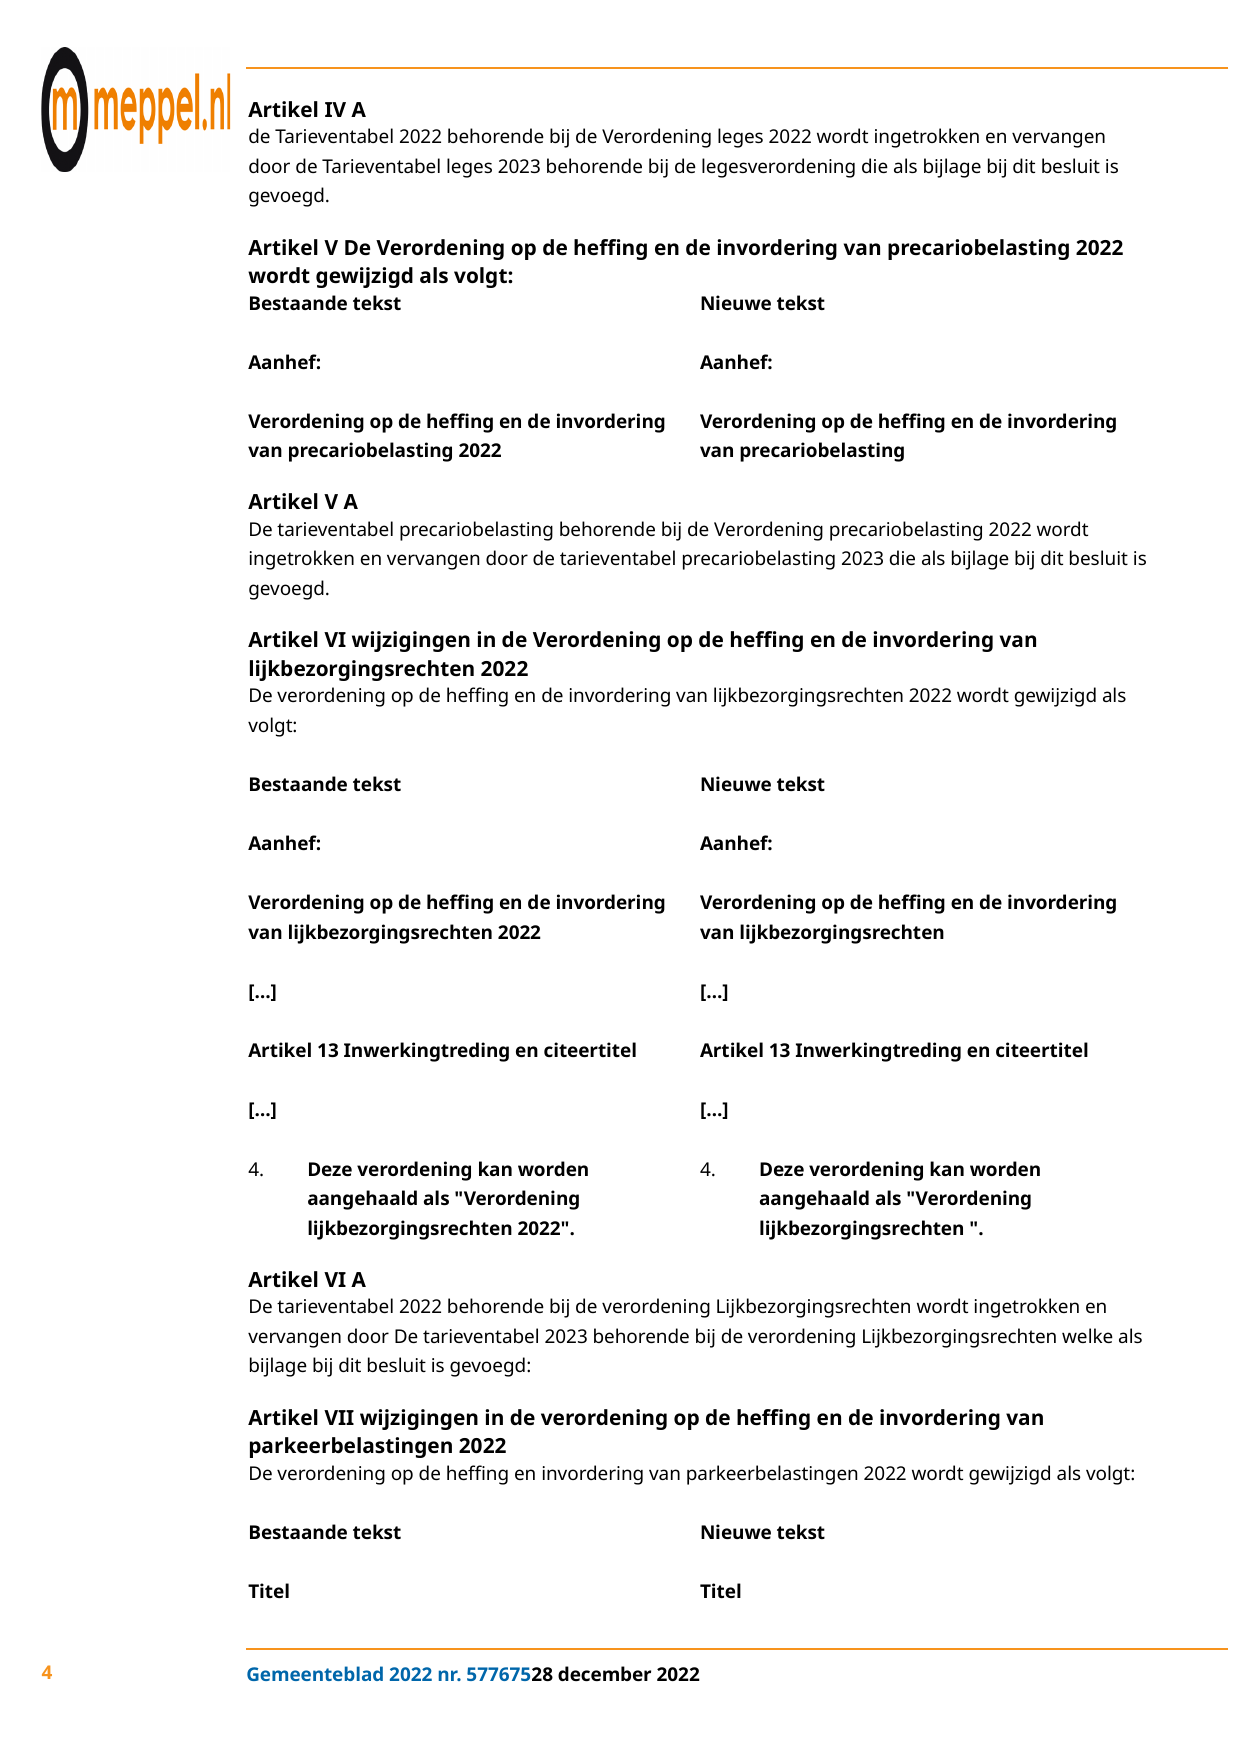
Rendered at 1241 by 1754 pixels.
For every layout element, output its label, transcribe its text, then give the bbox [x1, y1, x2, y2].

text De tarieventabel 2022 behorende bij de verordening Lijkbezorgingsrechten wordt ingetrokken en vervangen door De tarieventabel 2023 behorende bij de verordening Lijkbezorgingsrechten welke als bijlage bij dit besluit is gevoegd: [248, 1293, 1152, 1378]
table_header Bestaande tekst Titel [248, 1519, 700, 1604]
text Artikel IV A [248, 95, 1152, 123]
picture [41, 47, 231, 172]
table_header Bestaande tekst Aanhef: Verordening op de heffing en de invordering van precariobelasting 2022 [248, 290, 700, 463]
text Artikel VI A [248, 1265, 1152, 1293]
table_header Nieuwe tekst Aanhef: Verordening op de heffing en de invordering van precariobelasting [700, 290, 1152, 463]
text Artikel V De Verordening op de heffing en de invordering van precariobelasting 2022 wordt gewijzigd als volgt: [248, 233, 1152, 290]
table_header Nieuwe tekst Titel [700, 1519, 1152, 1604]
text De verordening op de heffing en invordering van parkeerbelastingen 2022 wordt gewijzigd als volgt: [248, 1460, 1152, 1485]
text De tarieventabel precariobelasting behorende bij de Verordening precariobelasting 2022 wordt ingetrokken en vervangen door de tarieventabel precariobelasting 2023 die als bijlage bij dit besluit is gevoegd. [248, 516, 1152, 601]
table_header Bestaande tekst Aanhef: Verordening op de heffing en de invordering van lijkbezorgingsrechten 2022 […] Artikel 13 Inwerkingtreding en citeertitel […] Deze verordening kan worden aangehaald als "Verordening lijkbezorgingsrechten 2022". [248, 771, 700, 1241]
table_header Nieuwe tekst Aanhef: Verordening op de heffing en de invordering van lijkbezorgingsrechten […] Artikel 13 Inwerkingtreding en citeertitel […] Deze verordening kan worden aangehaald als "Verordening lijkbezorgingsrechten ". [700, 771, 1152, 1241]
text Artikel V A [248, 487, 1152, 516]
text Artikel VII wijzigingen in de verordening op de heffing en de invordering van parkeerbelastingen 2022 [248, 1403, 1152, 1460]
text Artikel VI wijzigingen in de Verordening op de heffing en de invordering van lijkbezorgingsrechten 2022 [248, 626, 1152, 682]
text De verordening op de heffing en de invordering van lijkbezorgingsrechten 2022 wordt gewijzigd als volgt: [248, 682, 1152, 738]
text de Tarieventabel 2022 behorende bij de Verordening leges 2022 wordt ingetrokken en vervangen door de Tarieventabel leges 2023 behorende bij de legesverordening die als bijlage bij dit besluit is gevoegd. [248, 123, 1152, 208]
